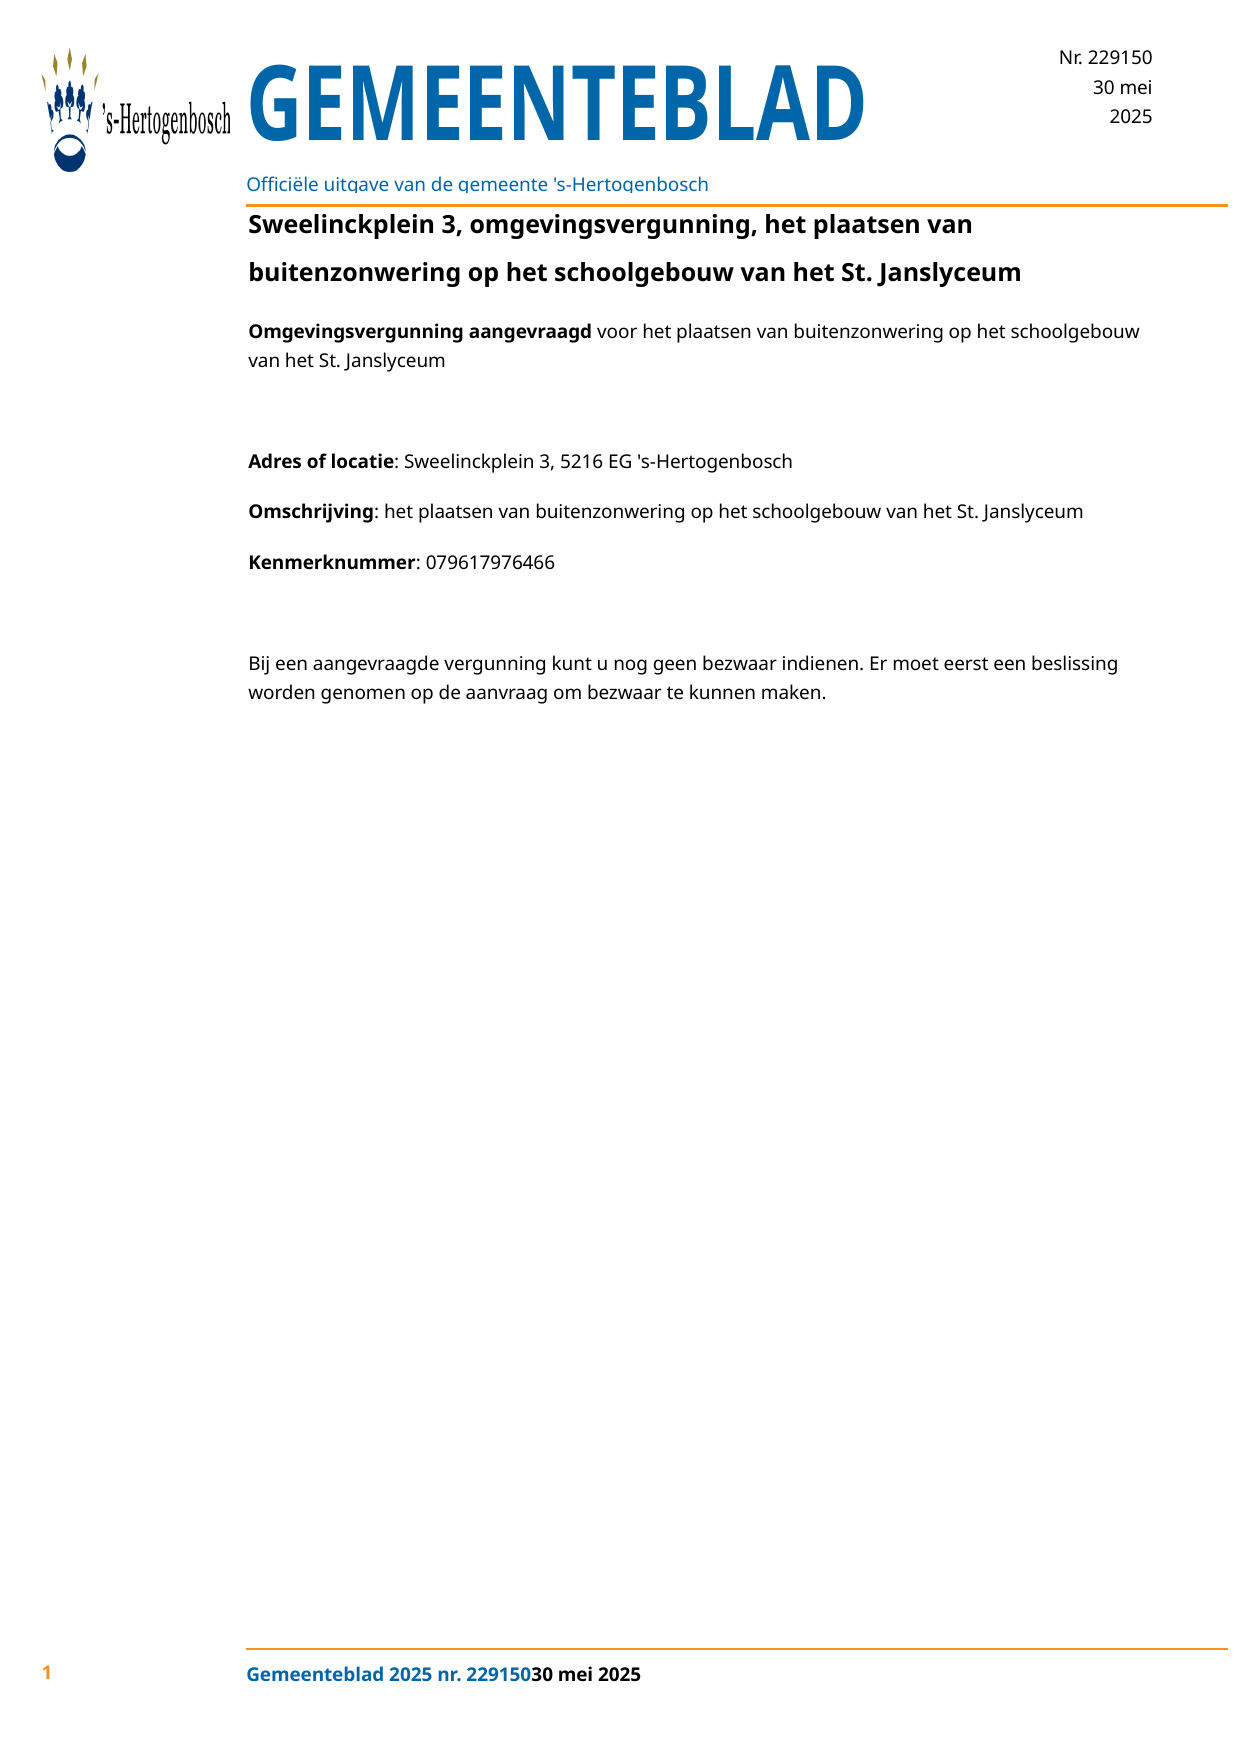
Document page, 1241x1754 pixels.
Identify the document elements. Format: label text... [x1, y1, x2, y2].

text Kenmerknummer: 079617976466 [248, 549, 1152, 575]
text Bij een aangevraagde vergunning kunt u nog geen bezwaar indienen. Er moet eerst een beslissing worden genomen op de aanvraag om bezwaar te kunnen maken. [248, 650, 1152, 705]
text Omschrijving: het plaatsen van buitenzonwering op het schoolgebouw van het St. Janslyceum [248, 499, 1152, 524]
picture [41, 47, 231, 172]
text Sweelinckplein 3, omgevingsvergunning, het plaatsen van buitenzonwering op het schoolgebouw van het St. Janslyceum [248, 207, 1152, 288]
text Adres of locatie: Sweelinckplein 3, 5216 EG 's-Hertogenbosch [248, 448, 1152, 474]
text Omgevingsvergunning aangevraagd voor het plaatsen van buitenzonwering op het schoolgebouw van het St. Janslyceum [248, 318, 1152, 373]
